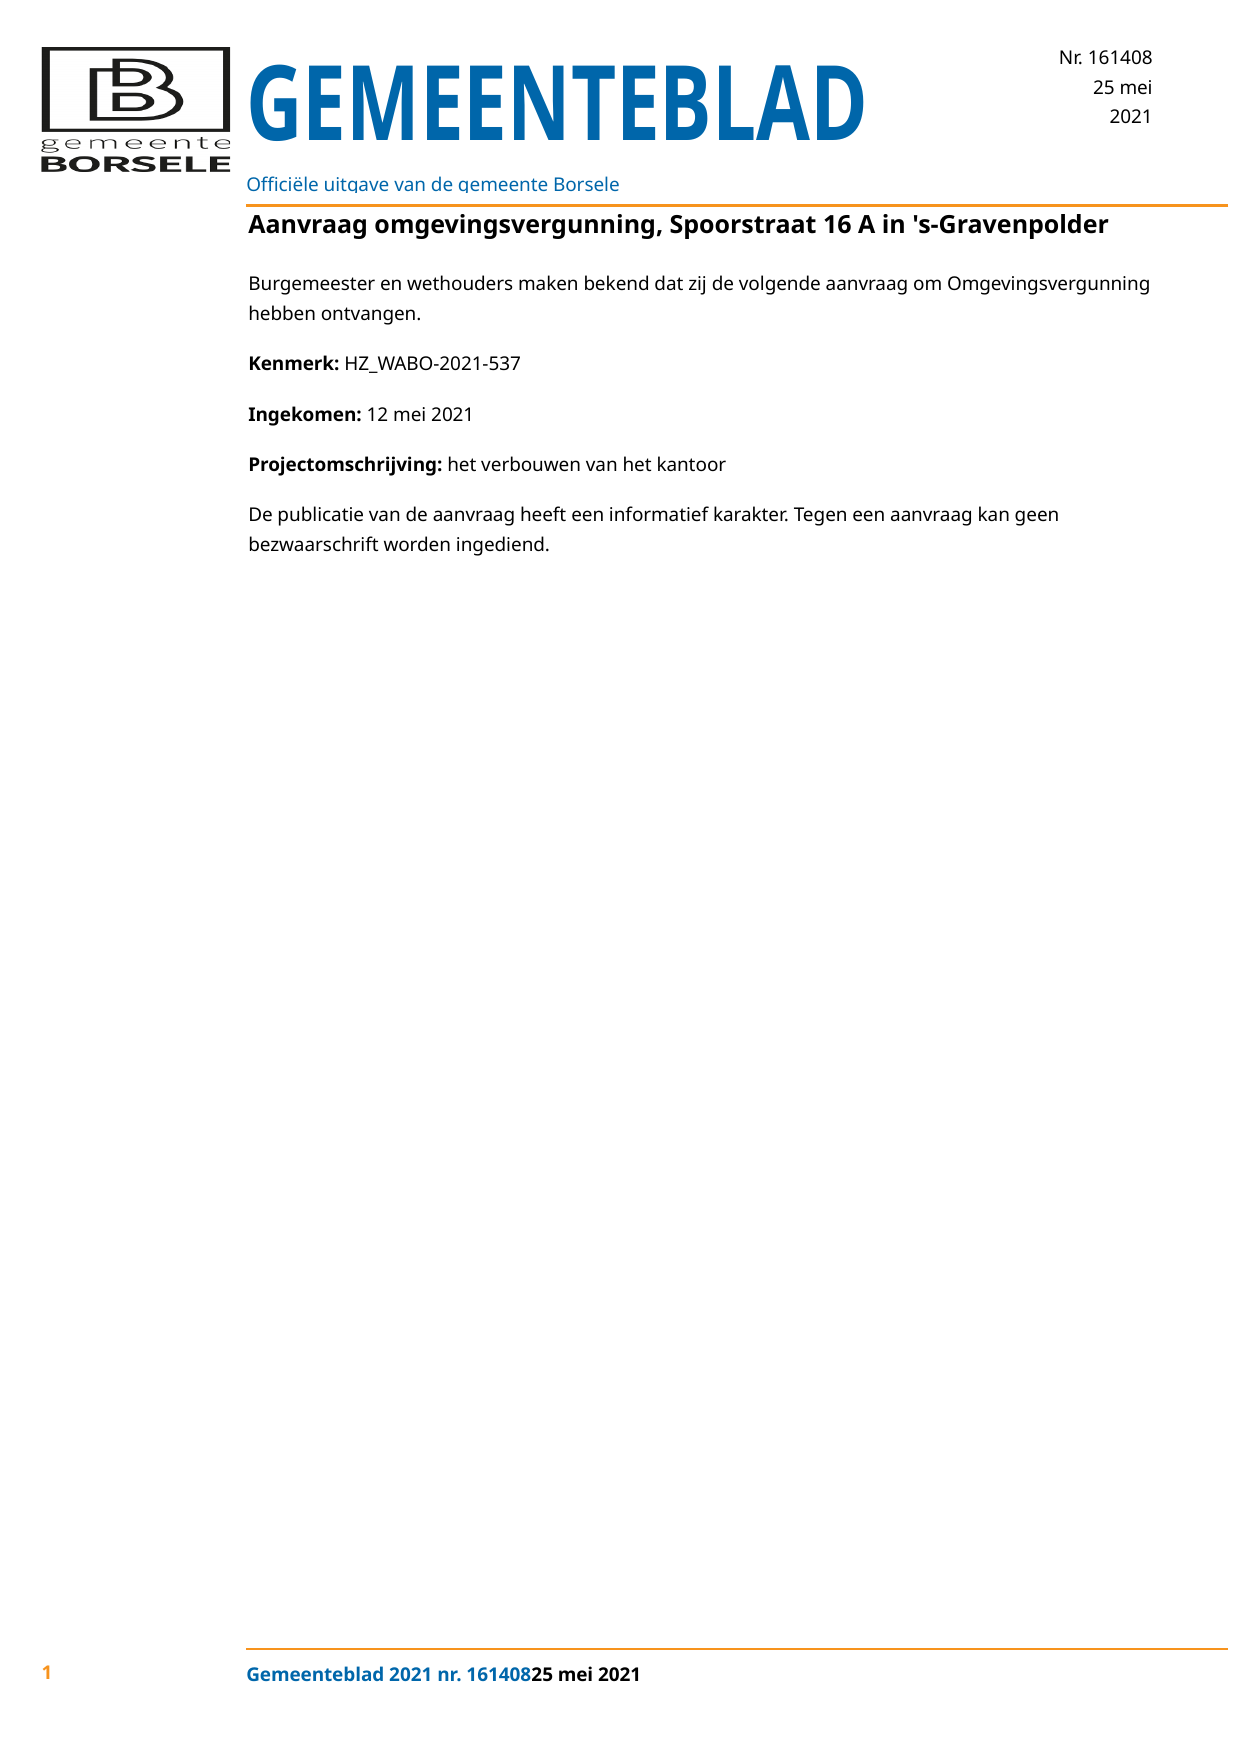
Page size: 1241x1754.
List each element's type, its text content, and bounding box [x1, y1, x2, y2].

text De publicatie van de aanvraag heeft een informatief karakter. Tegen een aanvraag kan geen bezwaarschrift worden ingediend. [248, 502, 1152, 557]
picture [41, 47, 231, 172]
text Kenmerk: HZ_WABO-2021-537 [248, 350, 1152, 376]
text Aanvraag omgevingsvergunning, Spoorstraat 16 A in 's-Gravenpolder [248, 207, 1152, 241]
text Burgemeester en wethouders maken bekend dat zij de volgende aanvraag om Omgevingsvergunning hebben ontvangen. [248, 270, 1152, 326]
text Projectomschrijving: het verbouwen van het kantoor [248, 451, 1152, 477]
text Ingekomen: 12 mei 2021 [248, 401, 1152, 426]
